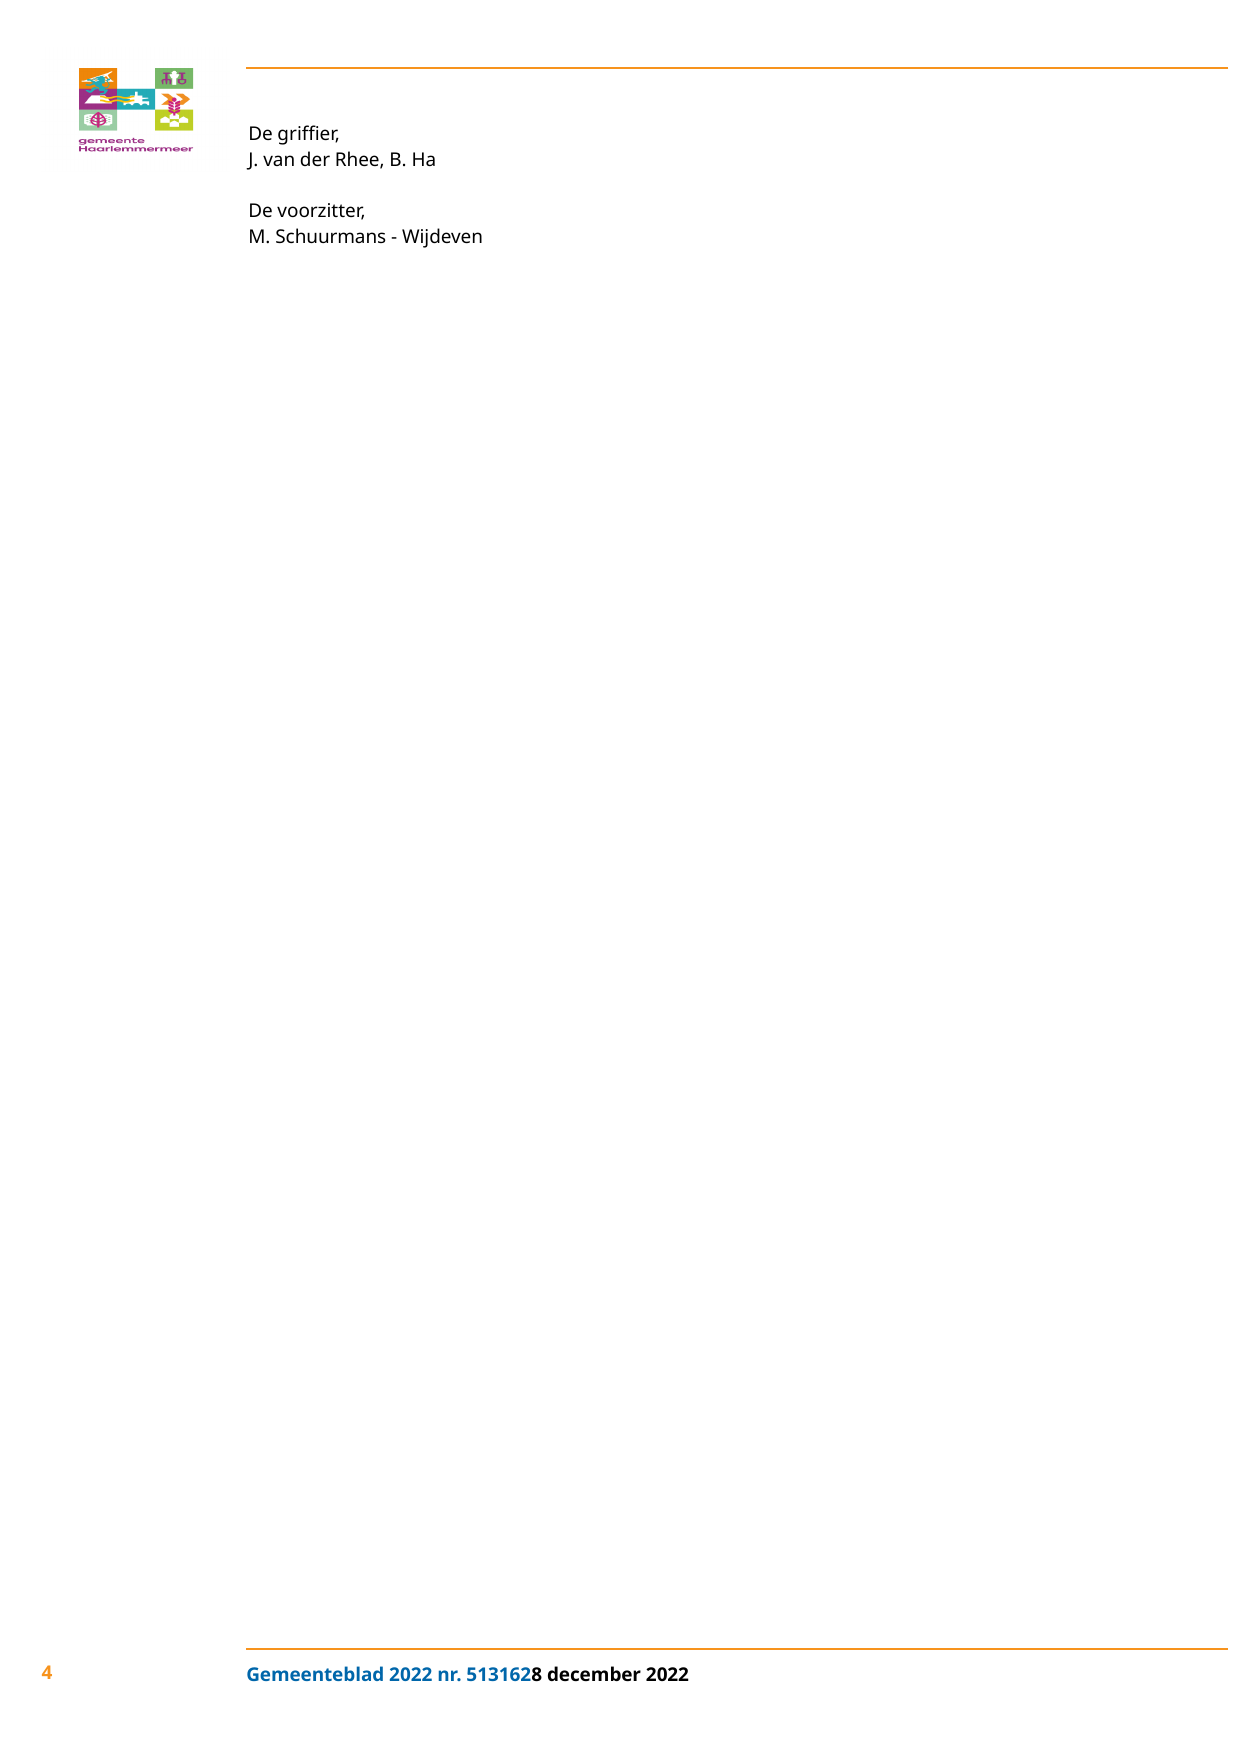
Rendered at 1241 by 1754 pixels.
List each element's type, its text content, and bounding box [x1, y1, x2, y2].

text M. Schuurmans - Wijdeven [248, 223, 1152, 249]
picture [41, 47, 231, 172]
text De voorzitter, [248, 198, 1152, 223]
text J. van der Rhee, B. Ha [248, 146, 1152, 172]
text De griffier, [248, 121, 1152, 146]
